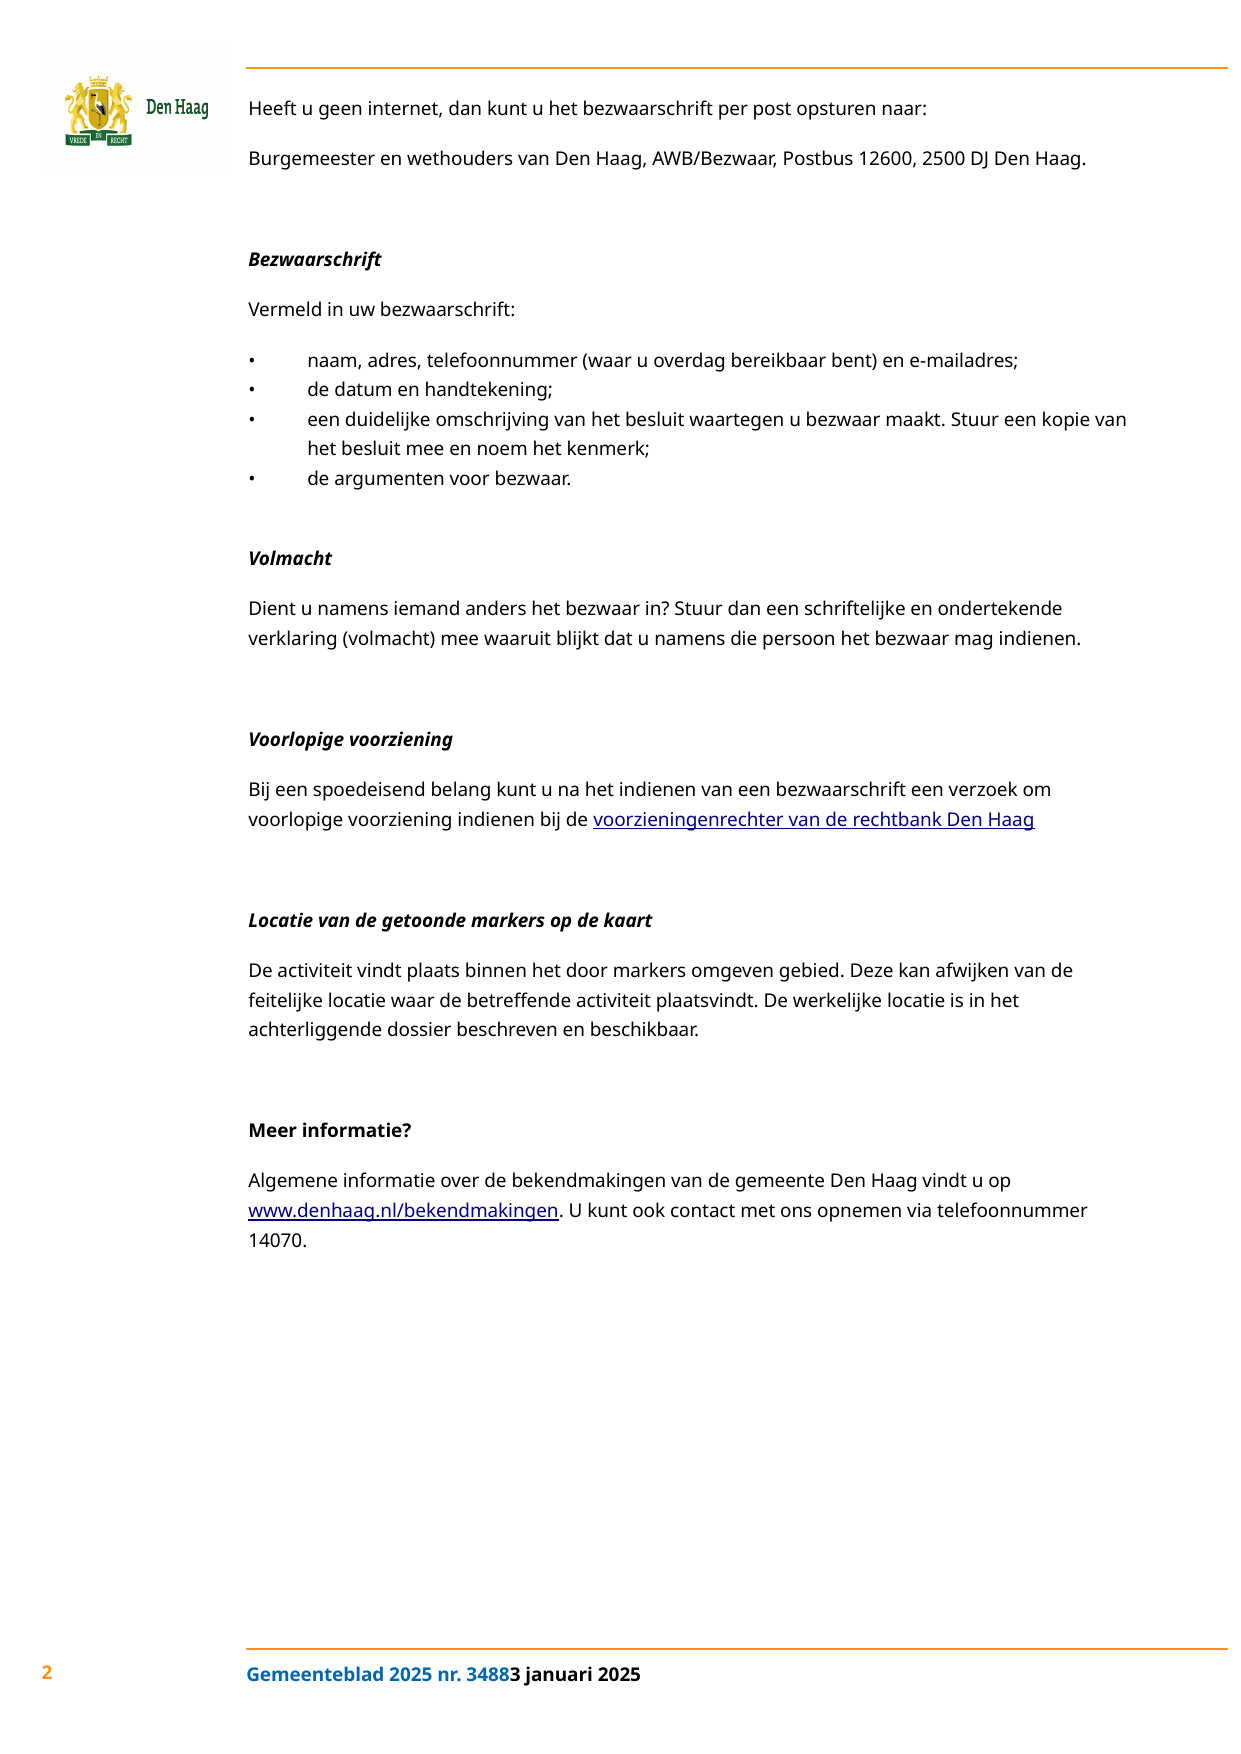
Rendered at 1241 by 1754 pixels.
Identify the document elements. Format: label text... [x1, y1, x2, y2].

list de argumenten voor bezwaar. [248, 465, 1152, 491]
list de datum en handtekening; [248, 376, 1152, 402]
text Voorlopige voorziening [248, 726, 1152, 752]
text Volmacht [248, 545, 1152, 571]
text Algemene informatie over de bekendmakingen van de gemeente Den Haag vindt u op www.denhaag.nl/bekendmakingen. U kunt ook contact met ons opnemen via telefoonnummer 14070. [248, 1168, 1152, 1253]
text Meer informatie? [248, 1117, 1152, 1143]
picture [41, 47, 231, 172]
text Heeft u geen internet, dan kunt u het bezwaarschrift per post opsturen naar: [248, 95, 1152, 121]
text Locatie van de getoonde markers op de kaart [248, 907, 1152, 933]
text Bezwaarschrift [248, 246, 1152, 272]
list naam, adres, telefoonnummer (waar u overdag bereikbaar bent) en e-mailadres; [248, 347, 1152, 373]
text Dient u namens iemand anders het bezwaar in? Stuur dan een schriftelijke en ondertekende verklaring (volmacht) mee waaruit blijkt dat u namens die persoon het bezwaar mag indienen. [248, 596, 1152, 651]
text De activiteit vindt plaats binnen het door markers omgeven gebied. Deze kan afwijken van de feitelijke locatie waar de betreffende activiteit plaatsvindt. De werkelijke locatie is in het achterliggende dossier beschreven en beschikbaar. [248, 957, 1152, 1042]
text Bij een spoedeisend belang kunt u na het indienen van een bezwaarschrift een verzoek om voorlopige voorziening indienen bij de voorzieningenrechter van de rechtbank Den Haag [248, 776, 1152, 832]
text Vermeld in uw bezwaarschrift: [248, 296, 1152, 322]
list een duidelijke omschrijving van het besluit waartegen u bezwaar maakt. Stuur een kopie van het besluit mee en noem het kenmerk; [248, 406, 1152, 461]
text Burgemeester en wethouders van Den Haag, AWB/Bezwaar, Postbus 12600, 2500 DJ Den Haag. [248, 145, 1152, 171]
